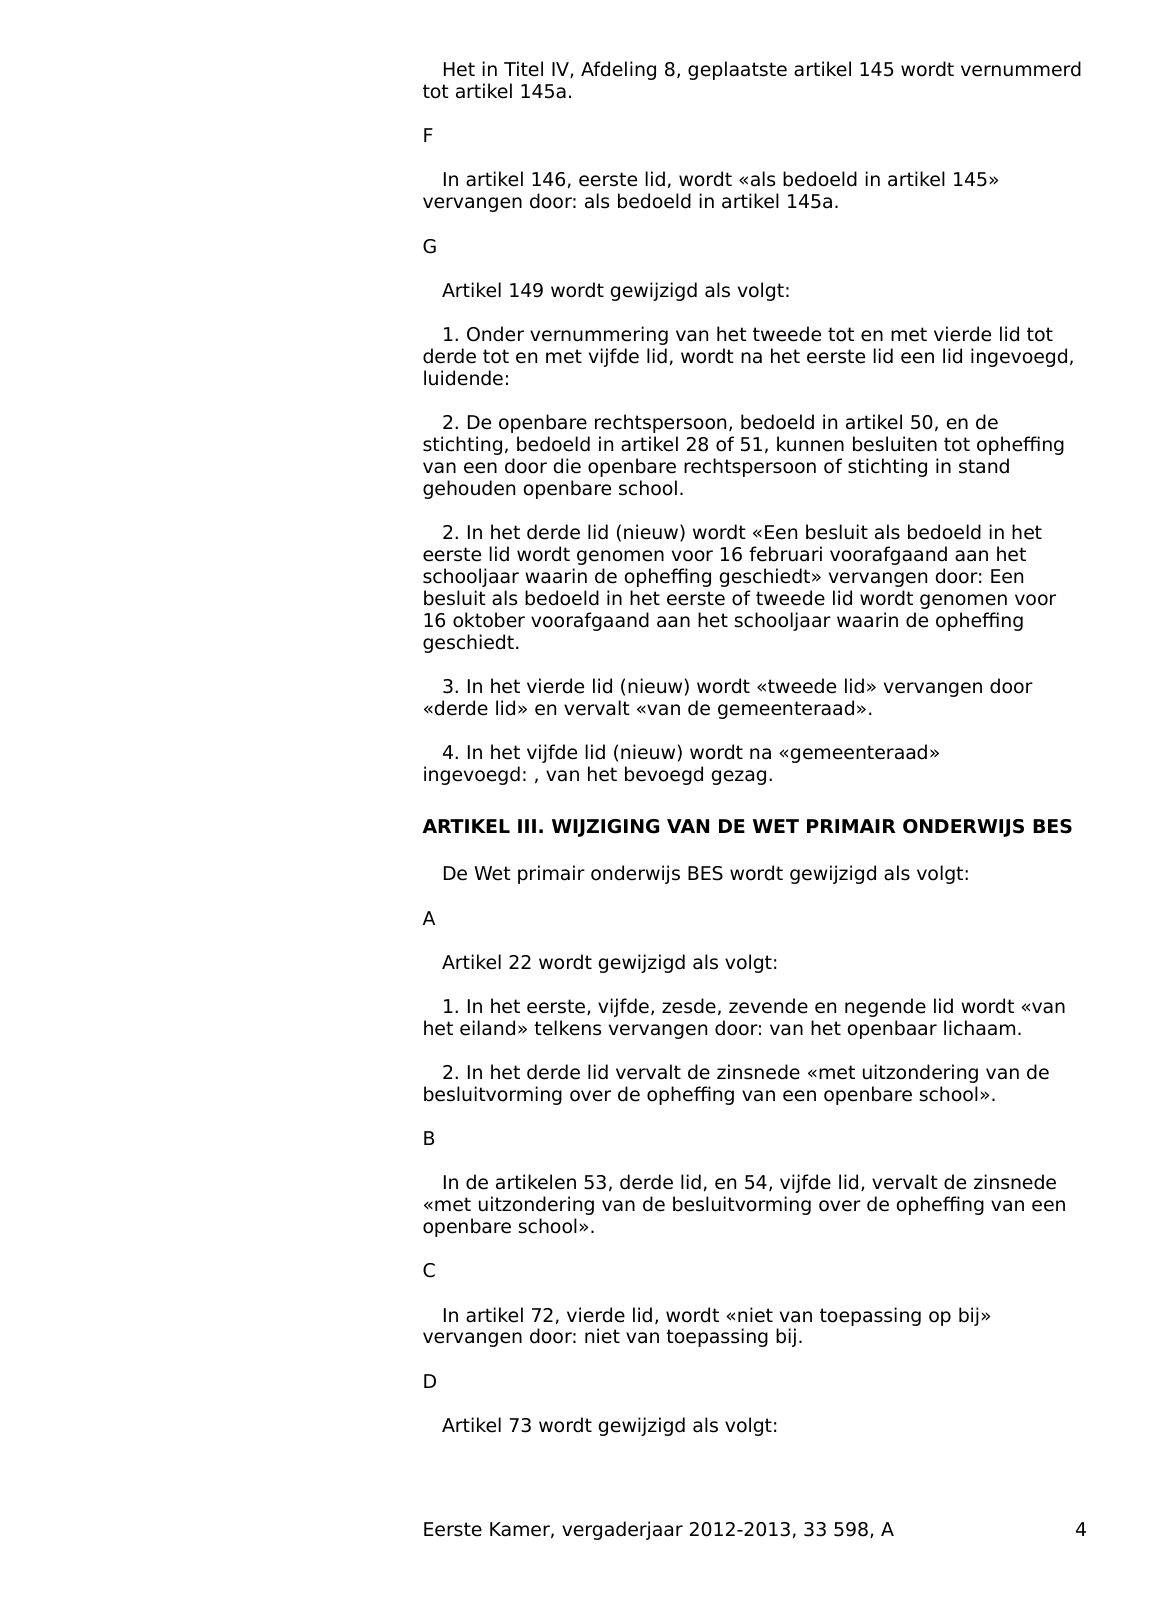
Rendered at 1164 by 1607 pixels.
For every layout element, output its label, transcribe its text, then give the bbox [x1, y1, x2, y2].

text De Wet primair onderwijs BES wordt gewijzigd als volgt: [422, 863, 1087, 885]
text D [422, 1371, 1087, 1393]
text Het in Titel IV, Afdeling 8, geplaatste artikel 145 wordt vernummerd tot artikel 145a. [422, 59, 1087, 103]
text 1. Onder vernummering van het tweede tot en met vierde lid tot derde tot en met vijfde lid, wordt na het eerste lid een lid ingevoegd, luidende: [422, 324, 1087, 390]
text A [422, 907, 1087, 929]
text G [422, 236, 1087, 257]
text In de artikelen 53, derde lid, en 54, vijfde lid, vervalt de zinsnede «met uitzondering van de besluitvorming over de opheffing van een openbare school». [422, 1172, 1087, 1238]
text Artikel 73 wordt gewijzigd als volgt: [422, 1415, 1087, 1437]
text In artikel 72, vierde lid, wordt «niet van toepassing op bij» vervangen door: niet van toepassing bij. [422, 1304, 1087, 1348]
subtitle ARTIKEL III. WIJZIGING VAN DE WET PRIMAIR ONDERWIJS BES [422, 816, 1087, 838]
text 4. In het vijfde lid (nieuw) wordt na «gemeenteraad» ingevoegd: , van het bevoegd gezag. [422, 742, 1087, 786]
text Artikel 22 wordt gewijzigd als volgt: [422, 952, 1087, 973]
text 2. De openbare rechtspersoon, bedoeld in artikel 50, en de stichting, bedoeld in artikel 28 of 51, kunnen besluiten tot opheffing van een door die openbare rechtspersoon of stichting in stand gehouden openbare school. [422, 412, 1087, 500]
text C [422, 1260, 1087, 1282]
text Artikel 149 wordt gewijzigd als volgt: [422, 280, 1087, 302]
text 1. In het eerste, vijfde, zesde, zevende en negende lid wordt «van het eiland» telkens vervangen door: van het openbaar lichaam. [422, 996, 1087, 1040]
text 2. In het derde lid (nieuw) wordt «Een besluit als bedoeld in het eerste lid wordt genomen voor 16 februari voorafgaand aan het schooljaar waarin de opheffing geschiedt» vervangen door: Een besluit als bedoeld in het eerste of tweede lid wordt genomen voor 16 oktober voorafgaand aan het schooljaar waarin de opheffing geschiedt. [422, 522, 1087, 654]
text B [422, 1128, 1087, 1150]
text 3. In het vierde lid (nieuw) wordt «tweede lid» vervangen door «derde lid» en vervalt «van de gemeenteraad». [422, 676, 1087, 720]
text In artikel 146, eerste lid, wordt «als bedoeld in artikel 145» vervangen door: als bedoeld in artikel 145a. [422, 169, 1087, 213]
text 2. In het derde lid vervalt de zinsnede «met uitzondering van de besluitvorming over de opheffing van een openbare school». [422, 1062, 1087, 1106]
text F [422, 125, 1087, 147]
